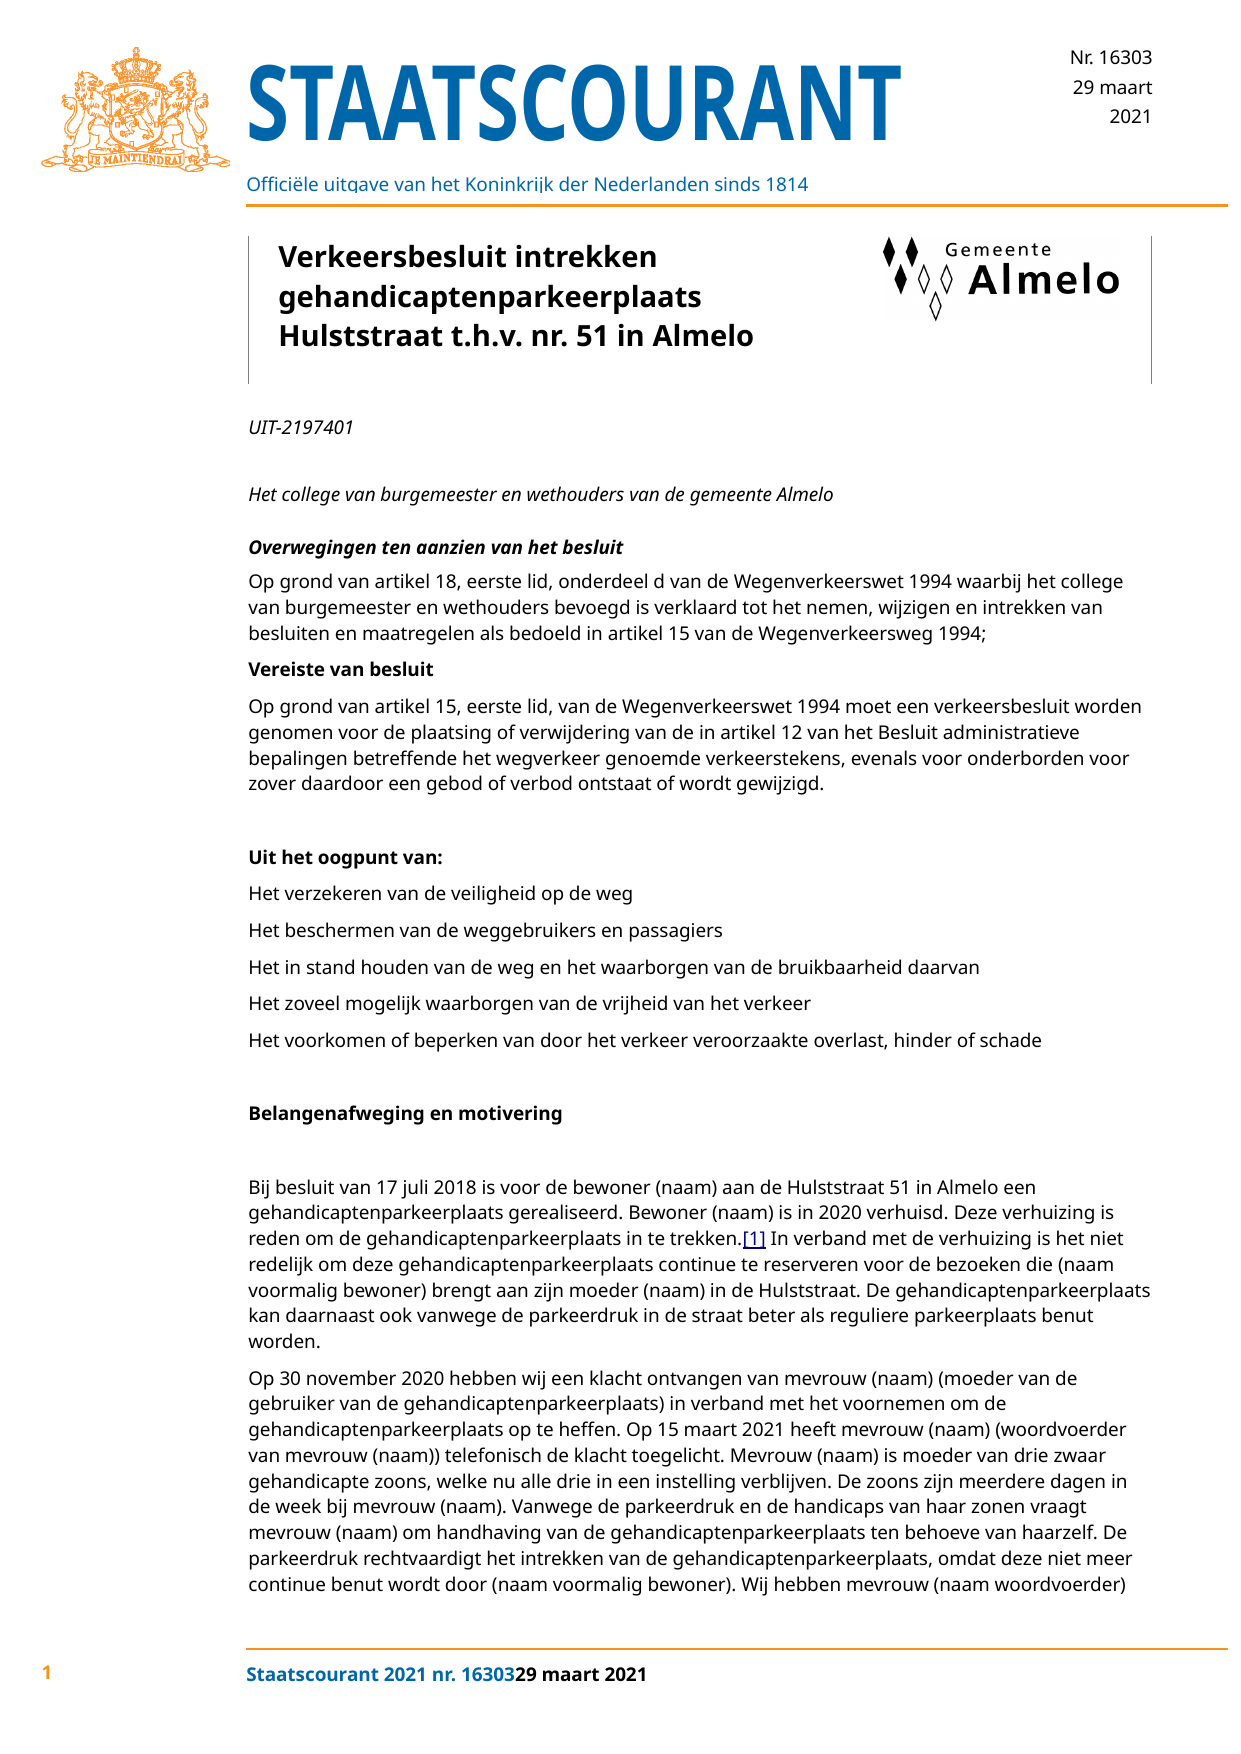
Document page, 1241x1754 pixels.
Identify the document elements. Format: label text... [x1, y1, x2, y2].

text Het college van burgemeester en wethouders van de gemeente Almelo [248, 482, 1152, 507]
text Bij besluit van 17 juli 2018 is voor de bewoner (naam) aan de Hulststraat 51 in Almelo een gehandicaptenparkeerplaats gerealiseerd. Bewoner (naam) is in 2020 verhuisd. Deze verhuizing is reden om de gehandicaptenparkeerplaats in te trekken.[1] In verband met de verhuizing is het niet redelijk om deze gehandicaptenparkeerplaats continue te reserveren voor de bezoeken die (naam voormalig bewoner) brengt aan zijn moeder (naam) in de Hulststraat. De gehandicaptenparkeerplaats kan daarnaast ook vanwege de parkeerdruk in de straat beter als reguliere parkeerplaats benut worden. [248, 1174, 1152, 1354]
text Het voorkomen of beperken van door het verkeer veroorzaakte overlast, hinder of schade [248, 1027, 1152, 1053]
text Het beschermen van de weggebruikers en passagiers [248, 917, 1152, 943]
text Het verzekeren van de veiligheid op de weg [248, 881, 1152, 906]
text Het zoveel mogelijk waarborgen van de vrijheid van het verkeer [248, 991, 1152, 1016]
text Vereiste van besluit [248, 657, 1152, 682]
table_header [850, 236, 1151, 384]
text Op grond van artikel 18, eerste lid, onderdeel d van de Wegenverkeerswet 1994 waarbij het college van burgemeester en wethouders bevoegd is verklaard tot het nemen, wijzigen en intrekken van besluiten en maatregelen als bedoeld in artikel 15 van de Wegenverkeersweg 1994; [248, 568, 1152, 646]
text Op 30 november 2020 hebben wij een klacht ontvangen van mevrouw (naam) (moeder van de gebruiker van de gehandicaptenparkeerplaats) in verband met het voornemen om de gehandicaptenparkeerplaats op te heffen. Op 15 maart 2021 heeft mevrouw (naam) (woordvoerder van mevrouw (naam)) telefonisch de klacht toegelicht. Mevrouw (naam) is moeder van drie zwaar gehandicapte zoons, welke nu alle drie in een instelling verblijven. De zoons zijn meerdere dagen in de week bij mevrouw (naam). Vanwege de parkeerdruk en de handicaps van haar zonen vraagt mevrouw (naam) om handhaving van de gehandicaptenparkeerplaats ten behoeve van haarzelf. De parkeerdruk rechtvaardigt het intrekken van de gehandicaptenparkeerplaats, omdat deze niet meer continue benut wordt door (naam voormalig bewoner). Wij hebben mevrouw (naam woordvoerder) [248, 1365, 1152, 1596]
text Uit het oogpunt van: [248, 844, 1152, 869]
text Het in stand houden van de weg en het waarborgen van de bruikbaarheid daarvan [248, 954, 1152, 979]
text Op grond van artikel 15, eerste lid, van de Wegenverkeerswet 1994 moet een verkeersbesluit worden genomen voor de plaatsing of verwijdering van de in artikel 12 van het Besluit administratieve bepalingen betreffende het wegverkeer genoemde verkeerstekens, evenals voor onderborden voor zover daardoor een gebod of verbod ontstaat of wordt gewijzigd. [248, 693, 1152, 796]
picture [882, 236, 1119, 322]
text UIT-2197401 [248, 414, 1152, 440]
picture [41, 47, 231, 172]
table_header Verkeersbesluit intrekken gehandicaptenparkeerplaats Hulststraat t.h.v. nr. 51 in Almelo [249, 236, 850, 384]
text Overwegingen ten aanzien van het besluit [248, 534, 1152, 560]
text Belangenafweging en motivering [248, 1101, 1152, 1126]
